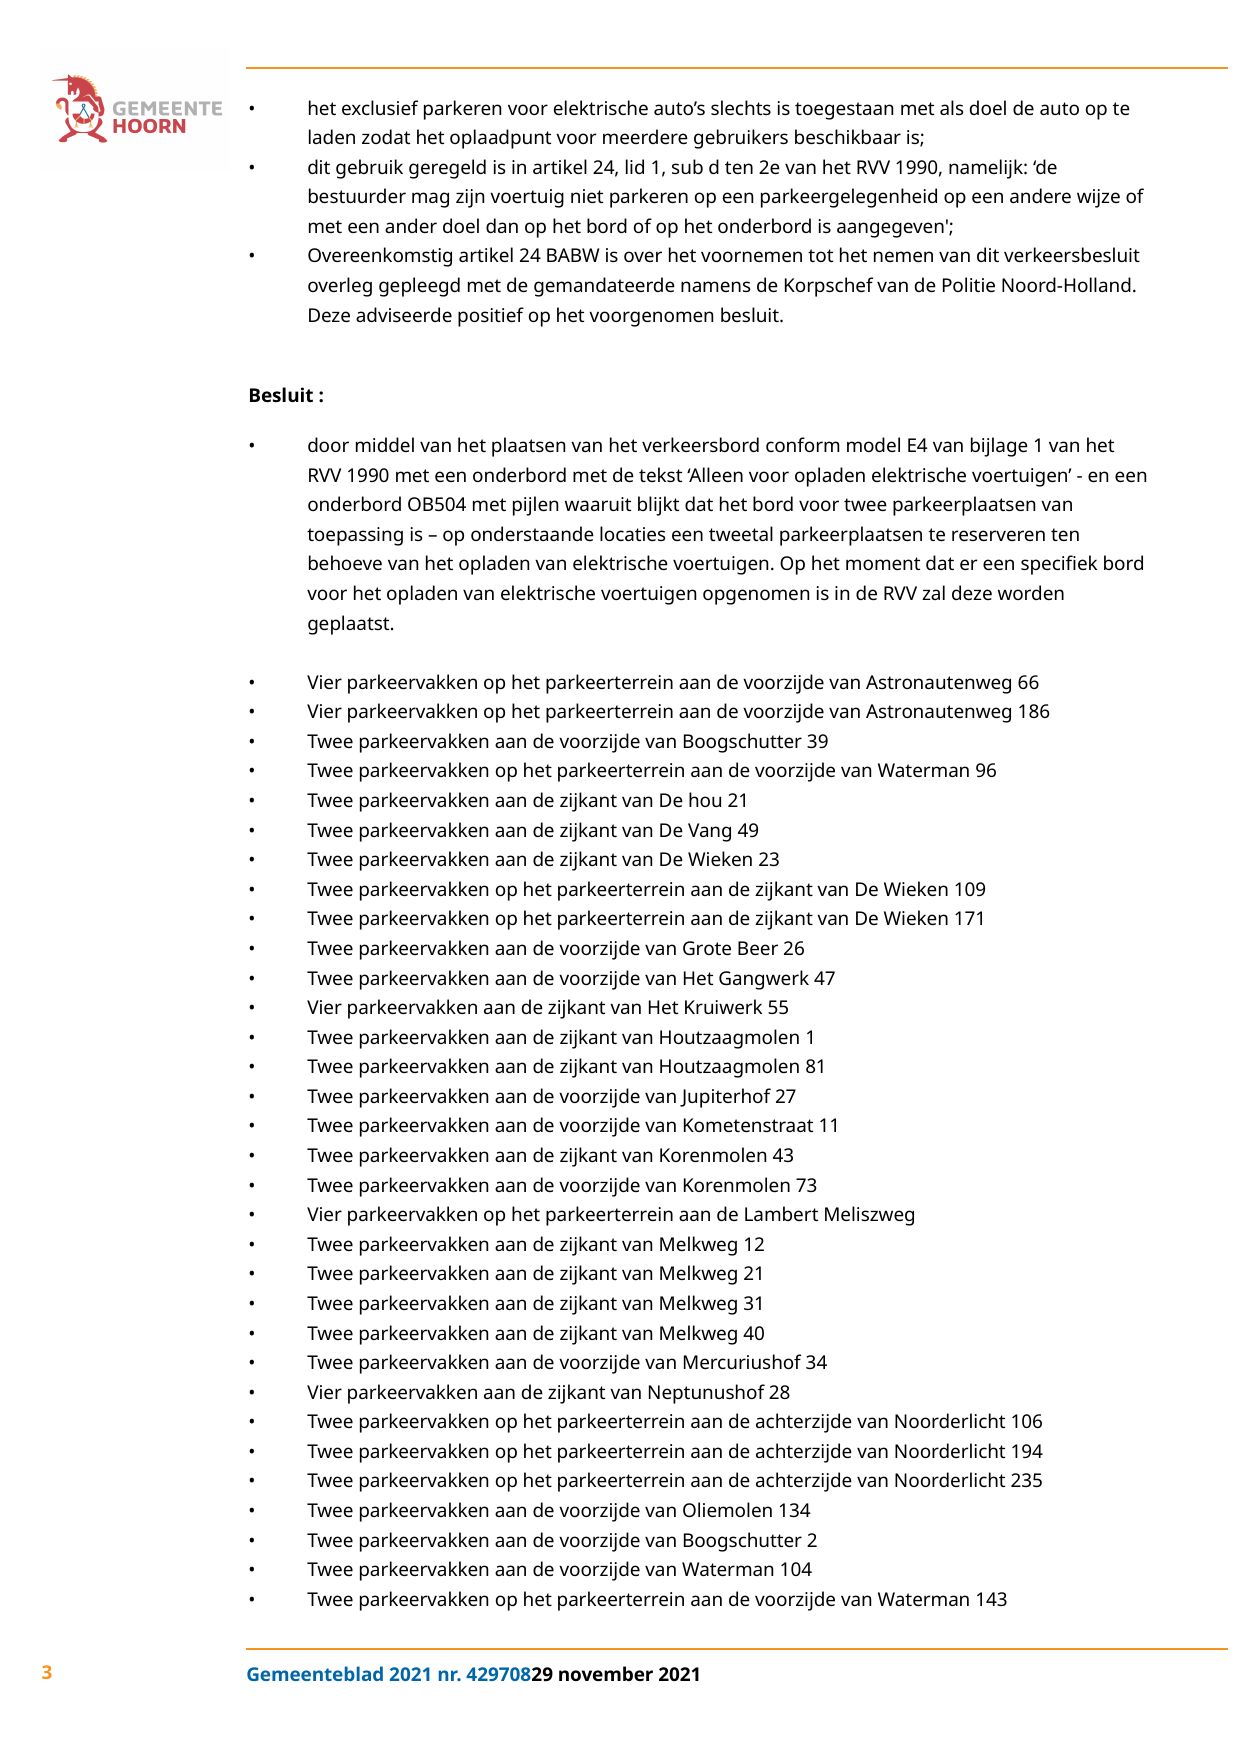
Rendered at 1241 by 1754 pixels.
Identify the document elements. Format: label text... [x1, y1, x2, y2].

list Twee parkeervakken aan de voorzijde van Korenmolen 73 [248, 1172, 1152, 1198]
list Twee parkeervakken aan de zijkant van De Wieken 23 [248, 846, 1152, 872]
list Twee parkeervakken op het parkeerterrein aan de achterzijde van Noorderlicht 106 [248, 1408, 1152, 1434]
list Twee parkeervakken op het parkeerterrein aan de achterzijde van Noorderlicht 235 [248, 1468, 1152, 1493]
list Twee parkeervakken aan de voorzijde van Boogschutter 39 [248, 728, 1152, 754]
list Twee parkeervakken aan de zijkant van Melkweg 21 [248, 1261, 1152, 1286]
list dit gebruik geregeld is in artikel 24, lid 1, sub d ten 2e van het RVV 1990, namelijk: ‘de bestuurder mag zijn voertuig niet parkeren op een parkeergelegenheid op een andere wijze of met een ander doel dan op het bord of op het onderbord is aangegeven'; [248, 154, 1152, 239]
list Twee parkeervakken aan de voorzijde van Oliemolen 134 [248, 1497, 1152, 1523]
list Twee parkeervakken aan de zijkant van De Vang 49 [248, 817, 1152, 843]
list Vier parkeervakken op het parkeerterrein aan de voorzijde van Astronautenweg 186 [248, 698, 1152, 724]
list Vier parkeervakken aan de zijkant van Het Kruiwerk 55 [248, 994, 1152, 1020]
list Twee parkeervakken aan de zijkant van Korenmolen 43 [248, 1142, 1152, 1168]
list Twee parkeervakken aan de zijkant van Houtzaagmolen 81 [248, 1053, 1152, 1079]
list Twee parkeervakken aan de voorzijde van Het Gangwerk 47 [248, 965, 1152, 991]
list het exclusief parkeren voor elektrische auto’s slechts is toegestaan met als doel de auto op te laden zodat het oplaadpunt voor meerdere gebruikers beschikbaar is; [248, 95, 1152, 150]
list Twee parkeervakken aan de voorzijde van Boogschutter 2 [248, 1527, 1152, 1553]
list Twee parkeervakken aan de voorzijde van Jupiterhof 27 [248, 1083, 1152, 1109]
picture [41, 47, 231, 172]
list Vier parkeervakken op het parkeerterrein aan de Lambert Meliszweg [248, 1201, 1152, 1227]
list Twee parkeervakken aan de zijkant van De hou 21 [248, 787, 1152, 813]
list Twee parkeervakken aan de voorzijde van Kometenstraat 11 [248, 1113, 1152, 1138]
list Twee parkeervakken aan de voorzijde van Grote Beer 26 [248, 935, 1152, 961]
list Twee parkeervakken aan de zijkant van Melkweg 12 [248, 1231, 1152, 1257]
list door middel van het plaatsen van het verkeersbord conform model E4 van bijlage 1 van het RVV 1990 met een onderbord met de tekst ‘Alleen voor opladen elektrische voertuigen’ - en een onderbord OB504 met pijlen waaruit blijkt dat het bord voor twee parkeerplaatsen van toepassing is – op onderstaande locaties een tweetal parkeerplaatsen te reserveren ten behoeve van het opladen van elektrische voertuigen. Op het moment dat er een specifiek bord voor het opladen van elektrische voertuigen opgenomen is in de RVV zal deze worden geplaatst. [248, 432, 1152, 636]
list Overeenkomstig artikel 24 BABW is over het voornemen tot het nemen van dit verkeersbesluit overleg gepleegd met de gemandateerde namens de Korpschef van de Politie Noord-Holland. Deze adviseerde positief op het voorgenomen besluit. [248, 243, 1152, 328]
list Twee parkeervakken op het parkeerterrein aan de zijkant van De Wieken 109 [248, 876, 1152, 902]
list Vier parkeervakken aan de zijkant van Neptunushof 28 [248, 1379, 1152, 1405]
list Twee parkeervakken op het parkeerterrein aan de zijkant van De Wieken 171 [248, 906, 1152, 931]
list Twee parkeervakken aan de voorzijde van Waterman 104 [248, 1556, 1152, 1582]
list Twee parkeervakken op het parkeerterrein aan de achterzijde van Noorderlicht 194 [248, 1438, 1152, 1464]
text Besluit : [248, 382, 1152, 408]
list Twee parkeervakken aan de zijkant van Melkweg 40 [248, 1320, 1152, 1346]
list Twee parkeervakken aan de voorzijde van Mercuriushof 34 [248, 1349, 1152, 1375]
list Twee parkeervakken op het parkeerterrein aan de voorzijde van Waterman 96 [248, 758, 1152, 783]
list Vier parkeervakken op het parkeerterrein aan de voorzijde van Astronautenweg 66 [248, 669, 1152, 695]
list Twee parkeervakken aan de zijkant van Houtzaagmolen 1 [248, 1024, 1152, 1050]
list Twee parkeervakken op het parkeerterrein aan de voorzijde van Waterman 143 [248, 1586, 1152, 1612]
list Twee parkeervakken aan de zijkant van Melkweg 31 [248, 1290, 1152, 1316]
